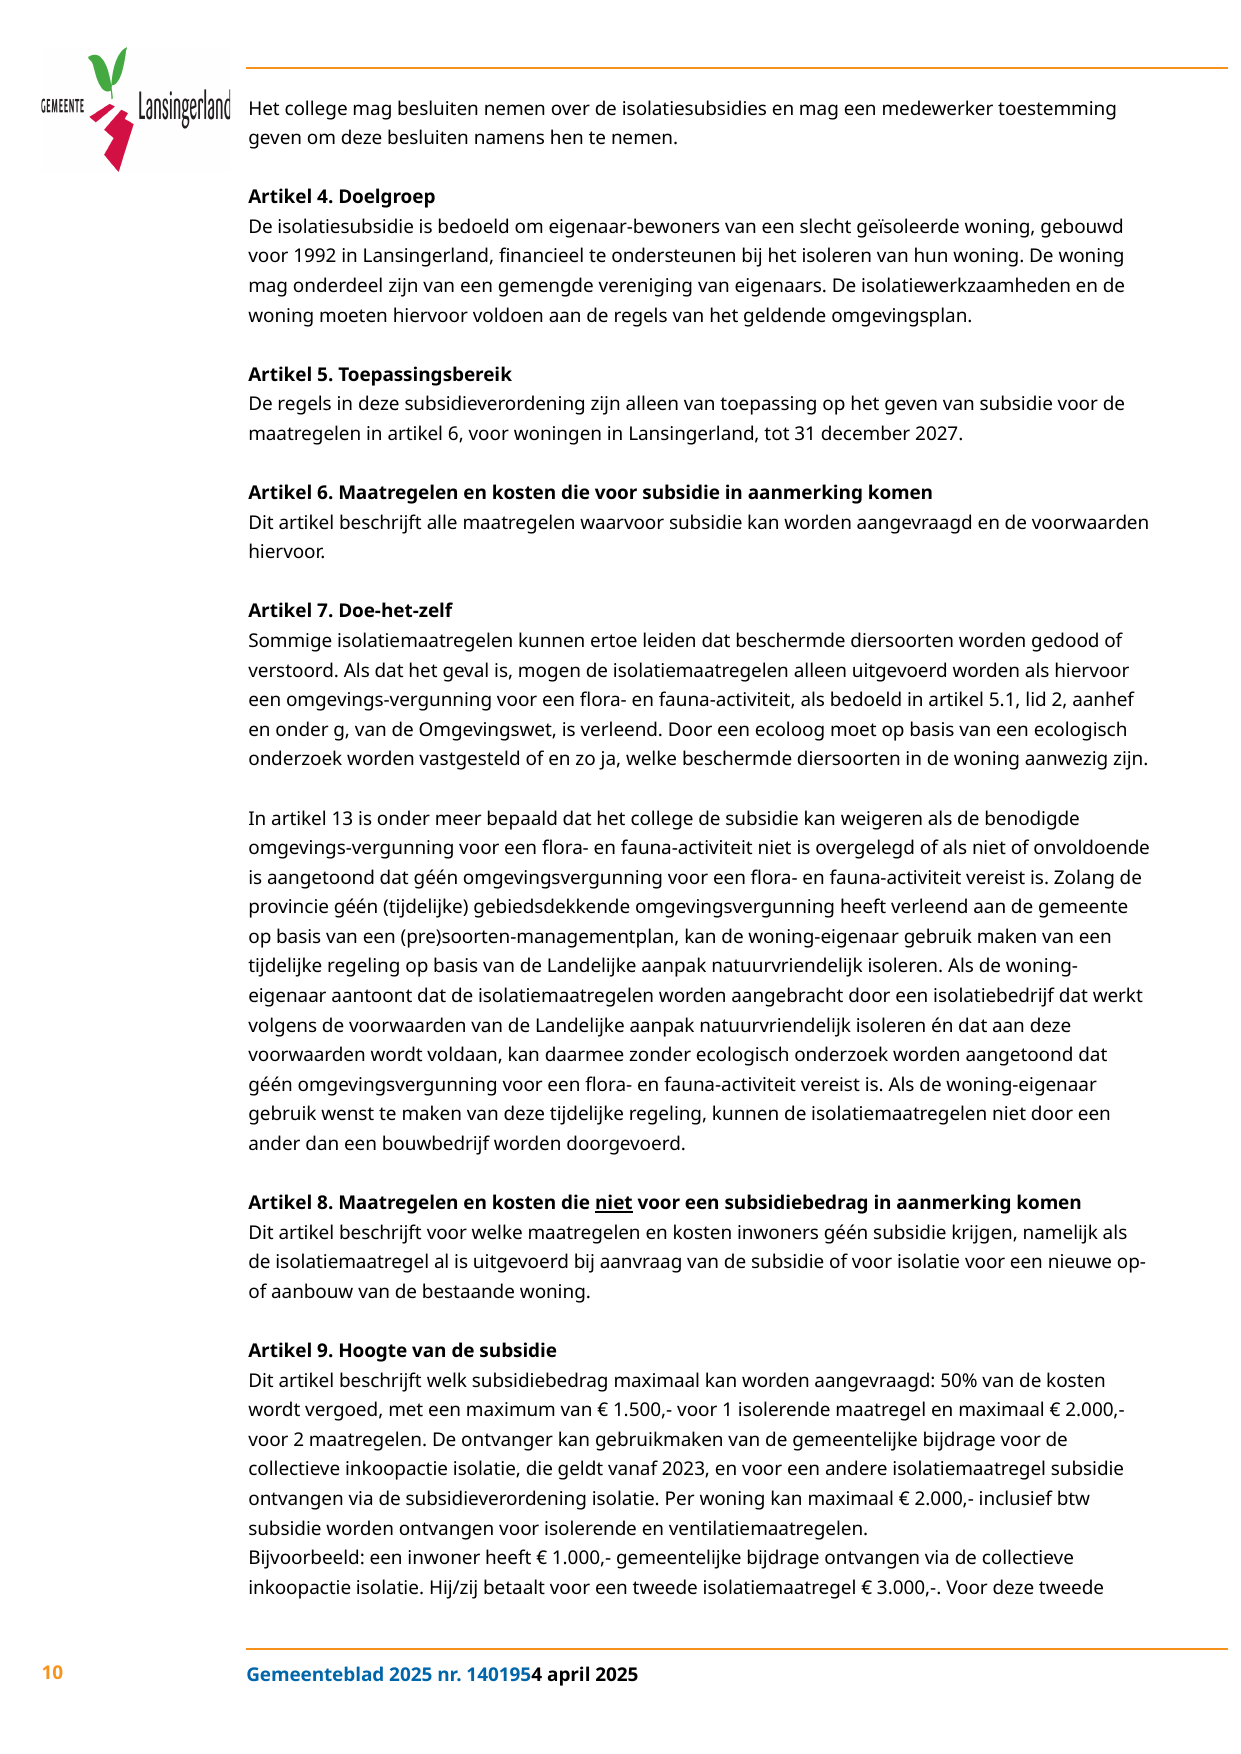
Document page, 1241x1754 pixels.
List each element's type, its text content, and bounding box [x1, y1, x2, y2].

text Artikel 6. Maatregelen en kosten die voor subsidie in aanmerking komen [248, 479, 1152, 505]
text Sommige isolatiemaatregelen kunnen ertoe leiden dat beschermde diersoorten worden gedood of verstoord. Als dat het geval is, mogen de isolatiemaatregelen alleen uitgevoerd worden als hiervoor een omgevings-vergunning voor een flora- en fauna-activiteit, als bedoeld in artikel 5.1, lid 2, aanhef en onder g, van de Omgevingswet, is verleend. Door een ecoloog moet op basis van een ecologisch onderzoek worden vastgesteld of en zo ja, welke beschermde diersoorten in de woning aanwezig zijn. [248, 627, 1152, 771]
text Bijvoorbeeld: een inwoner heeft € 1.000,- gemeentelijke bijdrage ontvangen via de collectieve inkoopactie isolatie. Hij/zij betaalt voor een tweede isolatiemaatregel € 3.000,-. Voor deze tweede [248, 1544, 1152, 1600]
text Artikel 7. Doe-het-zelf [248, 598, 1152, 623]
text Artikel 9. Hoogte van de subsidie [248, 1337, 1152, 1363]
picture [41, 47, 231, 172]
text De isolatiesubsidie is bedoeld om eigenaar-bewoners van een slecht geïsoleerde woning, gebouwd voor 1992 in Lansingerland, financieel te ondersteunen bij het isoleren van hun woning. De woning mag onderdeel zijn van een gemengde vereniging van eigenaars. De isolatiewerkzaamheden en de woning moeten hiervoor voldoen aan de regels van het geldende omgevingsplan. [248, 213, 1152, 328]
text In artikel 13 is onder meer bepaald dat het college de subsidie kan weigeren als de benodigde omgevings-vergunning voor een flora- en fauna-activiteit niet is overgelegd of als niet of onvoldoende is aangetoond dat géén omgevingsvergunning voor een flora- en fauna-activiteit vereist is. Zolang de provincie géén (tijdelijke) gebiedsdekkende omgevingsvergunning heeft verleend aan de gemeente op basis van een (pre)soorten-managementplan, kan de woning-eigenaar gebruik maken van een tijdelijke regeling op basis van de Landelijke aanpak natuurvriendelijk isoleren. Als de woning-eigenaar aantoont dat de isolatiemaatregelen worden aangebracht door een isolatiebedrijf dat werkt volgens de voorwaarden van de Landelijke aanpak natuurvriendelijk isoleren én dat aan deze voorwaarden wordt voldaan, kan daarmee zonder ecologisch onderzoek worden aangetoond dat géén omgevingsvergunning voor een flora- en fauna-activiteit vereist is. Als de woning-eigenaar gebruik wenst te maken van deze tijdelijke regeling, kunnen de isolatiemaatregelen niet door een ander dan een bouwbedrijf worden doorgevoerd. [248, 805, 1152, 1156]
text De regels in deze subsidieverordening zijn alleen van toepassing op het geven van subsidie voor de maatregelen in artikel 6, voor woningen in Lansingerland, tot 31 december 2027. [248, 391, 1152, 446]
text Artikel 5. Toepassingsbereik [248, 361, 1152, 387]
text Dit artikel beschrijft voor welke maatregelen en kosten inwoners géén subsidie krijgen, namelijk als de isolatiemaatregel al is uitgevoerd bij aanvraag van de subsidie of voor isolatie voor een nieuwe op- of aanbouw van de bestaande woning. [248, 1219, 1152, 1304]
text Artikel 4. Doelgroep [248, 183, 1152, 209]
text Het college mag besluiten nemen over de isolatiesubsidies en mag een medewerker toestemming geven om deze besluiten namens hen te nemen. [248, 95, 1152, 150]
text Dit artikel beschrijft welk subsidiebedrag maximaal kan worden aangevraagd: 50% van de kosten wordt vergoed, met een maximum van € 1.500,- voor 1 isolerende maatregel en maximaal € 2.000,- voor 2 maatregelen. De ontvanger kan gebruikmaken van de gemeentelijke bijdrage voor de collectieve inkoopactie isolatie, die geldt vanaf 2023, en voor een andere isolatiemaatregel subsidie ontvangen via de subsidieverordening isolatie. Per woning kan maximaal € 2.000,- inclusief btw subsidie worden ontvangen voor isolerende en ventilatiemaatregelen. [248, 1367, 1152, 1541]
text Artikel 8. Maatregelen en kosten die niet voor een subsidiebedrag in aanmerking komen [248, 1189, 1152, 1215]
text Dit artikel beschrijft alle maatregelen waarvoor subsidie kan worden aangevraagd en de voorwaarden hiervoor. [248, 509, 1152, 564]
